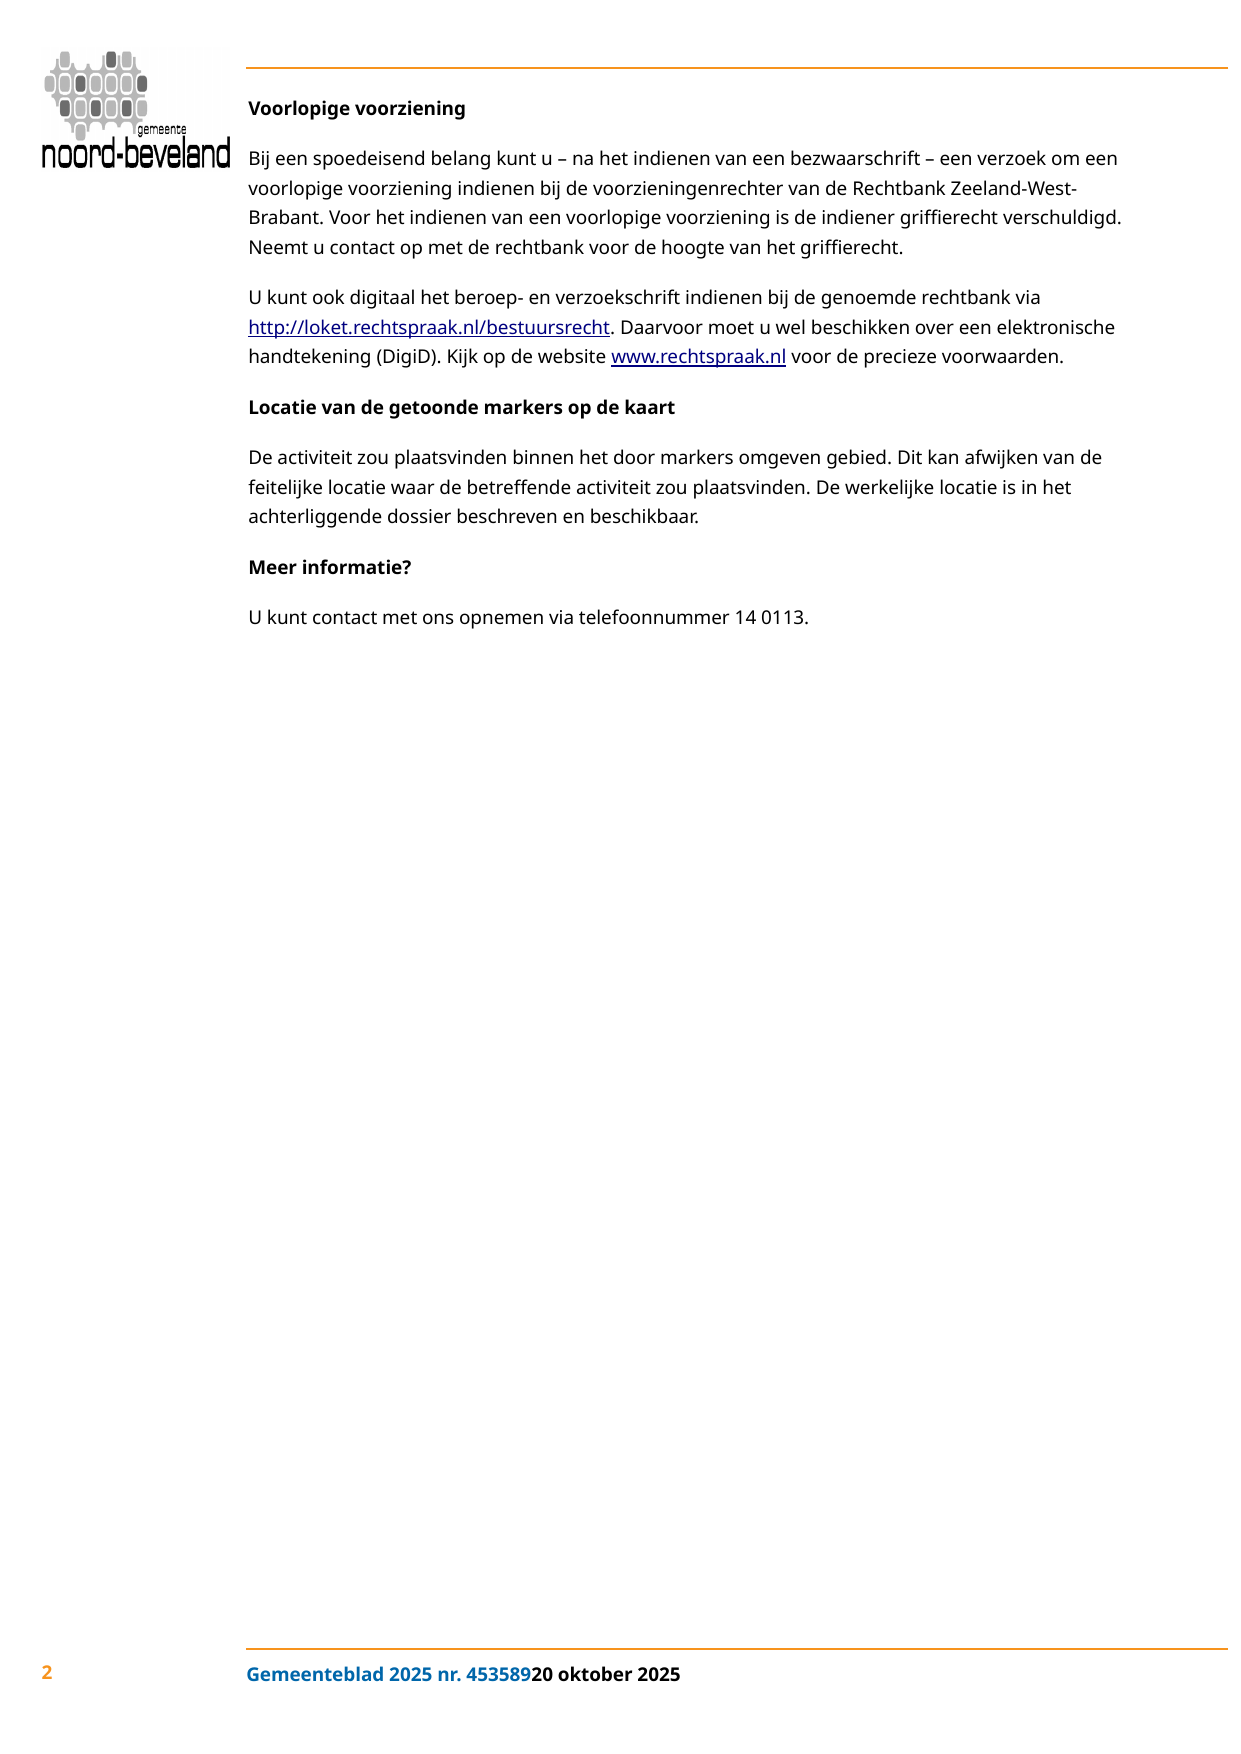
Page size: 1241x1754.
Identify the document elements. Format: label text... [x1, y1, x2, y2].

text Bij een spoedeisend belang kunt u – na het indienen van een bezwaarschrift – een verzoek om een voorlopige voorziening indienen bij de voorzieningenrechter van de Rechtbank Zeeland-West-Brabant. Voor het indienen van een voorlopige voorziening is de indiener griffierecht verschuldigd. Neemt u contact op met de rechtbank voor de hoogte van het griffierecht. [248, 145, 1152, 260]
text U kunt contact met ons opnemen via telefoonnummer 14 0113. [248, 604, 1152, 630]
text U kunt ook digitaal het beroep- en verzoekschrift indienen bij de genoemde rechtbank via http://loket.rechtspraak.nl/bestuursrecht. Daarvoor moet u wel beschikken over een elektronische handtekening (DigiD). Kijk op de website www.rechtspraak.nl voor de precieze voorwaarden. [248, 284, 1152, 369]
text Locatie van de getoonde markers op de kaart [248, 394, 1152, 420]
text Voorlopige voorziening [248, 95, 1152, 121]
picture [41, 47, 231, 172]
text Meer informatie? [248, 554, 1152, 580]
text De activiteit zou plaatsvinden binnen het door markers omgeven gebied. Dit kan afwijken van de feitelijke locatie waar de betreffende activiteit zou plaatsvinden. De werkelijke locatie is in het achterliggende dossier beschreven en beschikbaar. [248, 444, 1152, 529]
